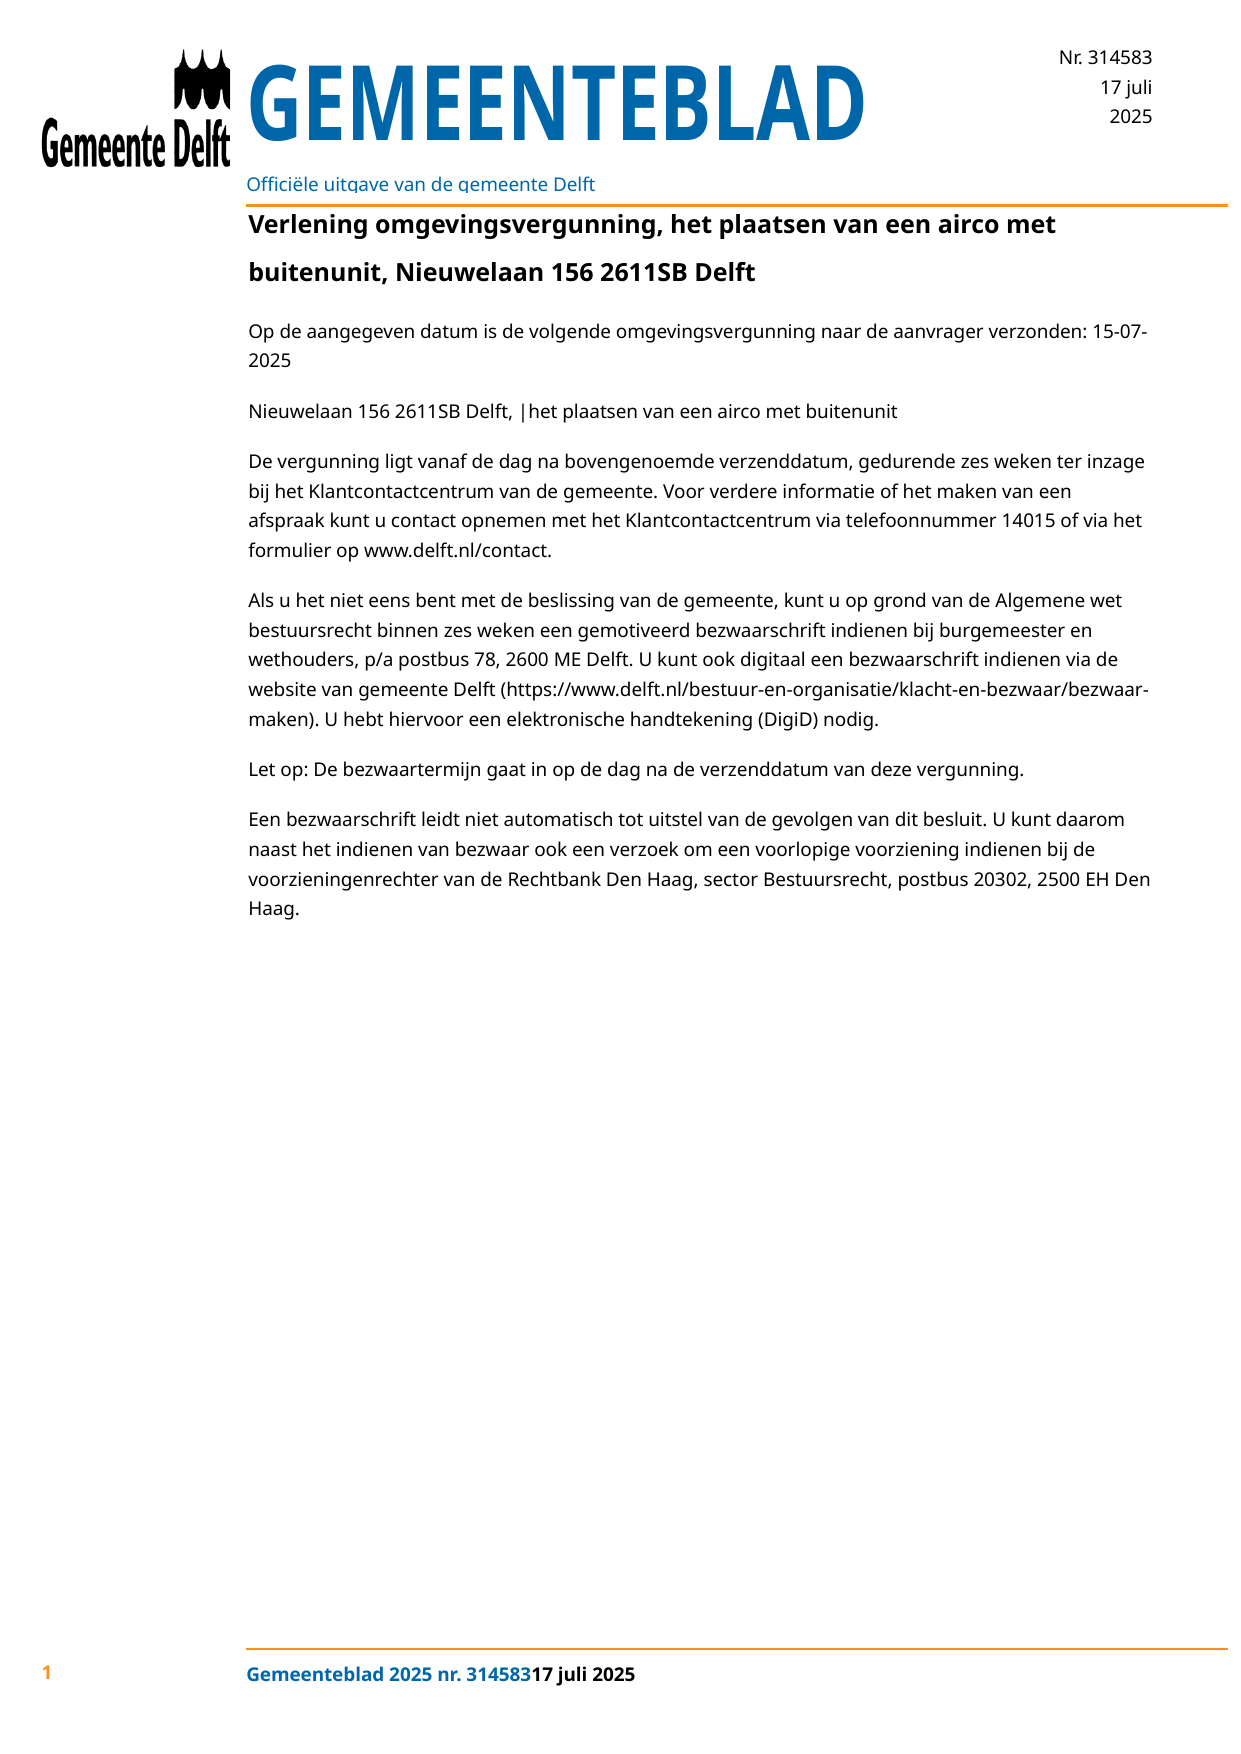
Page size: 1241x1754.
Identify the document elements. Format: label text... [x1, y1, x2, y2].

text Een bezwaarschrift leidt niet automatisch tot uitstel van de gevolgen van dit besluit. U kunt daarom naast het indienen van bezwaar ook een verzoek om een voorlopige voorziening indienen bij de voorzieningenrechter van de Rechtbank Den Haag, sector Bestuursrecht, postbus 20302, 2500 EH Den Haag. [248, 807, 1152, 921]
text Als u het niet eens bent met de beslissing van de gemeente, kunt u op grond van de Algemene wet bestuursrecht binnen zes weken een gemotiveerd bezwaarschrift indienen bij burgemeester en wethouders, p/a postbus 78, 2600 ME Delft. U kunt ook digitaal een bezwaarschrift indienen via de website van gemeente Delft (https://www.delft.nl/bestuur-en-organisatie/klacht-en-bezwaar/bezwaar-maken). U hebt hiervoor een elektronische handtekening (DigiD) nodig. [248, 587, 1152, 732]
text Let op: De bezwaartermijn gaat in op de dag na de verzenddatum van deze vergunning. [248, 756, 1152, 782]
text De vergunning ligt vanaf de dag na bovengenoemde verzenddatum, gedurende zes weken ter inzage bij het Klantcontactcentrum van de gemeente. Voor verdere informatie of het maken van een afspraak kunt u contact opnemen met het Klantcontactcentrum via telefoonnummer 14015 of via het formulier op www.delft.nl/contact. [248, 448, 1152, 563]
text Nieuwelaan 156 2611SB Delft, |het plaatsen van een airco met buitenunit [248, 398, 1152, 424]
text Op de aangegeven datum is de volgende omgevingsvergunning naar de aanvrager verzonden: 15-07-2025 [248, 318, 1152, 373]
picture [41, 47, 231, 172]
text Verlening omgevingsvergunning, het plaatsen van een airco met buitenunit, Nieuwelaan 156 2611SB Delft [248, 207, 1152, 288]
